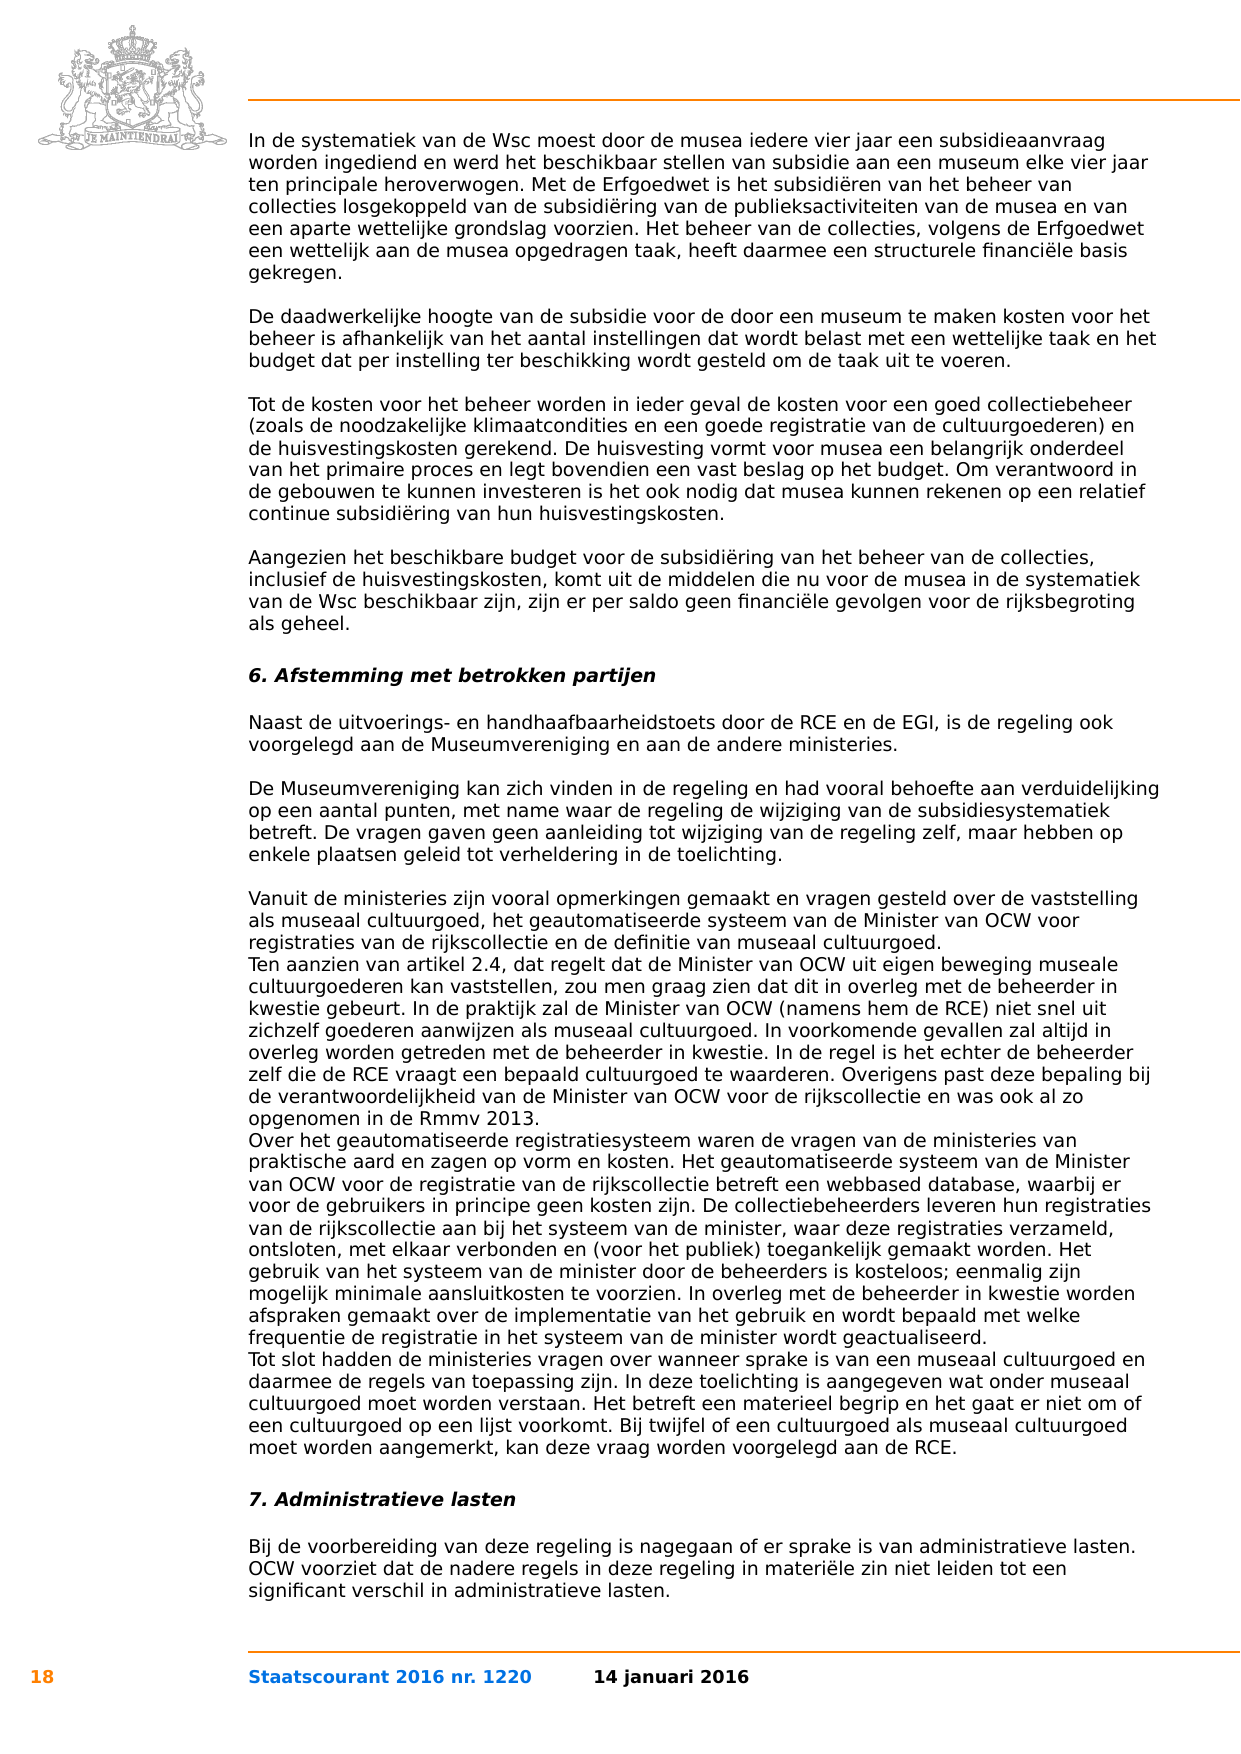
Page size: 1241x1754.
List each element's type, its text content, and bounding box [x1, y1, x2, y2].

subtitle 6. Afstemming met betrokken partijen [248, 665, 1163, 687]
text De Museumvereniging kan zich vinden in de regeling en had vooral behoefte aan verduidelijking op een aantal punten, met name waar de regeling de wijziging van de subsidiesystematiek betreft. De vragen gaven geen aanleiding tot wijziging van de regeling zelf, maar hebben op enkele plaatsen geleid tot verheldering in de toelichting. [248, 778, 1163, 866]
text Vanuit de ministeries zijn vooral opmerkingen gemaakt en vragen gesteld over de vaststelling als museaal cultuurgoed, het geautomatiseerde systeem van de Minister van OCW voor registraties van de rijkscollectie en de definitie van museaal cultuurgoed. [248, 888, 1163, 954]
text Naast de uitvoerings- en handhaafbaarheidstoets door de RCE en de EGI, is de regeling ook voorgelegd aan de Museumvereniging en aan de andere ministeries. [248, 712, 1163, 756]
picture [38, 25, 227, 150]
text Tot de kosten voor het beheer worden in ieder geval de kosten voor een goed collectiebeheer (zoals de noodzakelijke klimaatcondities en een goede registratie van de cultuurgoederen) en de huisvestingskosten gerekend. De huisvesting vormt voor musea een belangrijk onderdeel van het primaire proces en legt bovendien een vast beslag op het budget. Om verantwoord in de gebouwen te kunnen investeren is het ook nodig dat musea kunnen rekenen op een relatief continue subsidiëring van hun huisvestingskosten. [248, 393, 1163, 525]
text Tot slot hadden de ministeries vragen over wanneer sprake is van een museaal cultuurgoed en daarmee de regels van toepassing zijn. In deze toelichting is aangegeven wat onder museaal cultuurgoed moet worden verstaan. Het betreft een materieel begrip en het gaat er niet om of een cultuurgoed op een lijst voorkomt. Bij twijfel of een cultuurgoed als museaal cultuurgoed moet worden aangemerkt, kan deze vraag worden voorgelegd aan de RCE. [248, 1349, 1163, 1459]
text Bij de voorbereiding van deze regeling is nagegaan of er sprake is van administratieve lasten. OCW voorziet dat de nadere regels in deze regeling in materiële zin niet leiden tot een significant verschil in administratieve lasten. [248, 1536, 1163, 1602]
text De daadwerkelijke hoogte van de subsidie voor de door een museum te maken kosten voor het beheer is afhankelijk van het aantal instellingen dat wordt belast met een wettelijke taak en het budget dat per instelling ter beschikking wordt gesteld om de taak uit te voeren. [248, 306, 1163, 372]
text Aangezien het beschikbare budget voor de subsidiëring van het beheer van de collecties, inclusief de huisvestingskosten, komt uit de middelen die nu voor de musea in de systematiek van de Wsc beschikbaar zijn, zijn er per saldo geen financiële gevolgen voor de rijksbegroting als geheel. [248, 547, 1163, 635]
text Over het geautomatiseerde registratiesysteem waren de vragen van de ministeries van praktische aard en zagen op vorm en kosten. Het geautomatiseerde systeem van de Minister van OCW voor de registratie van de rijkscollectie betreft een webbased database, waarbij er voor de gebruikers in principe geen kosten zijn. De collectiebeheerders leveren hun registraties van de rijkscollectie aan bij het systeem van de minister, waar deze registraties verzameld, ontsloten, met elkaar verbonden en (voor het publiek) toegankelijk gemaakt worden. Het gebruik van het systeem van de minister door de beheerders is kosteloos; eenmalig zijn mogelijk minimale aansluitkosten te voorzien. In overleg met de beheerder in kwestie worden afspraken gemaakt over de implementatie van het gebruik en wordt bepaald met welke frequentie de registratie in het systeem van de minister wordt geactualiseerd. [248, 1129, 1163, 1349]
subtitle 7. Administratieve lasten [248, 1489, 1163, 1511]
text Ten aanzien van artikel 2.4, dat regelt dat de Minister van OCW uit eigen beweging museale cultuurgoederen kan vaststellen, zou men graag zien dat dit in overleg met de beheerder in kwestie gebeurt. In de praktijk zal de Minister van OCW (namens hem de RCE) niet snel uit zichzelf goederen aanwijzen als museaal cultuurgoed. In voorkomende gevallen zal altijd in overleg worden getreden met de beheerder in kwestie. In de regel is het echter de beheerder zelf die de RCE vraagt een bepaald cultuurgoed te waarderen. Overigens past deze bepaling bij de verantwoordelijkheid van de Minister van OCW voor de rijkscollectie en was ook al zo opgenomen in de Rmmv 2013. [248, 954, 1163, 1129]
text In de systematiek van de Wsc moest door de musea iedere vier jaar een subsidieaanvraag worden ingediend en werd het beschikbaar stellen van subsidie aan een museum elke vier jaar ten principale heroverwogen. Met de Erfgoedwet is het subsidiëren van het beheer van collecties losgekoppeld van de subsidiëring van de publieksactiviteiten van de musea en van een aparte wettelijke grondslag voorzien. Het beheer van de collecties, volgens de Erfgoedwet een wettelijk aan de musea opgedragen taak, heeft daarmee een structurele financiële basis gekregen. [248, 130, 1163, 284]
